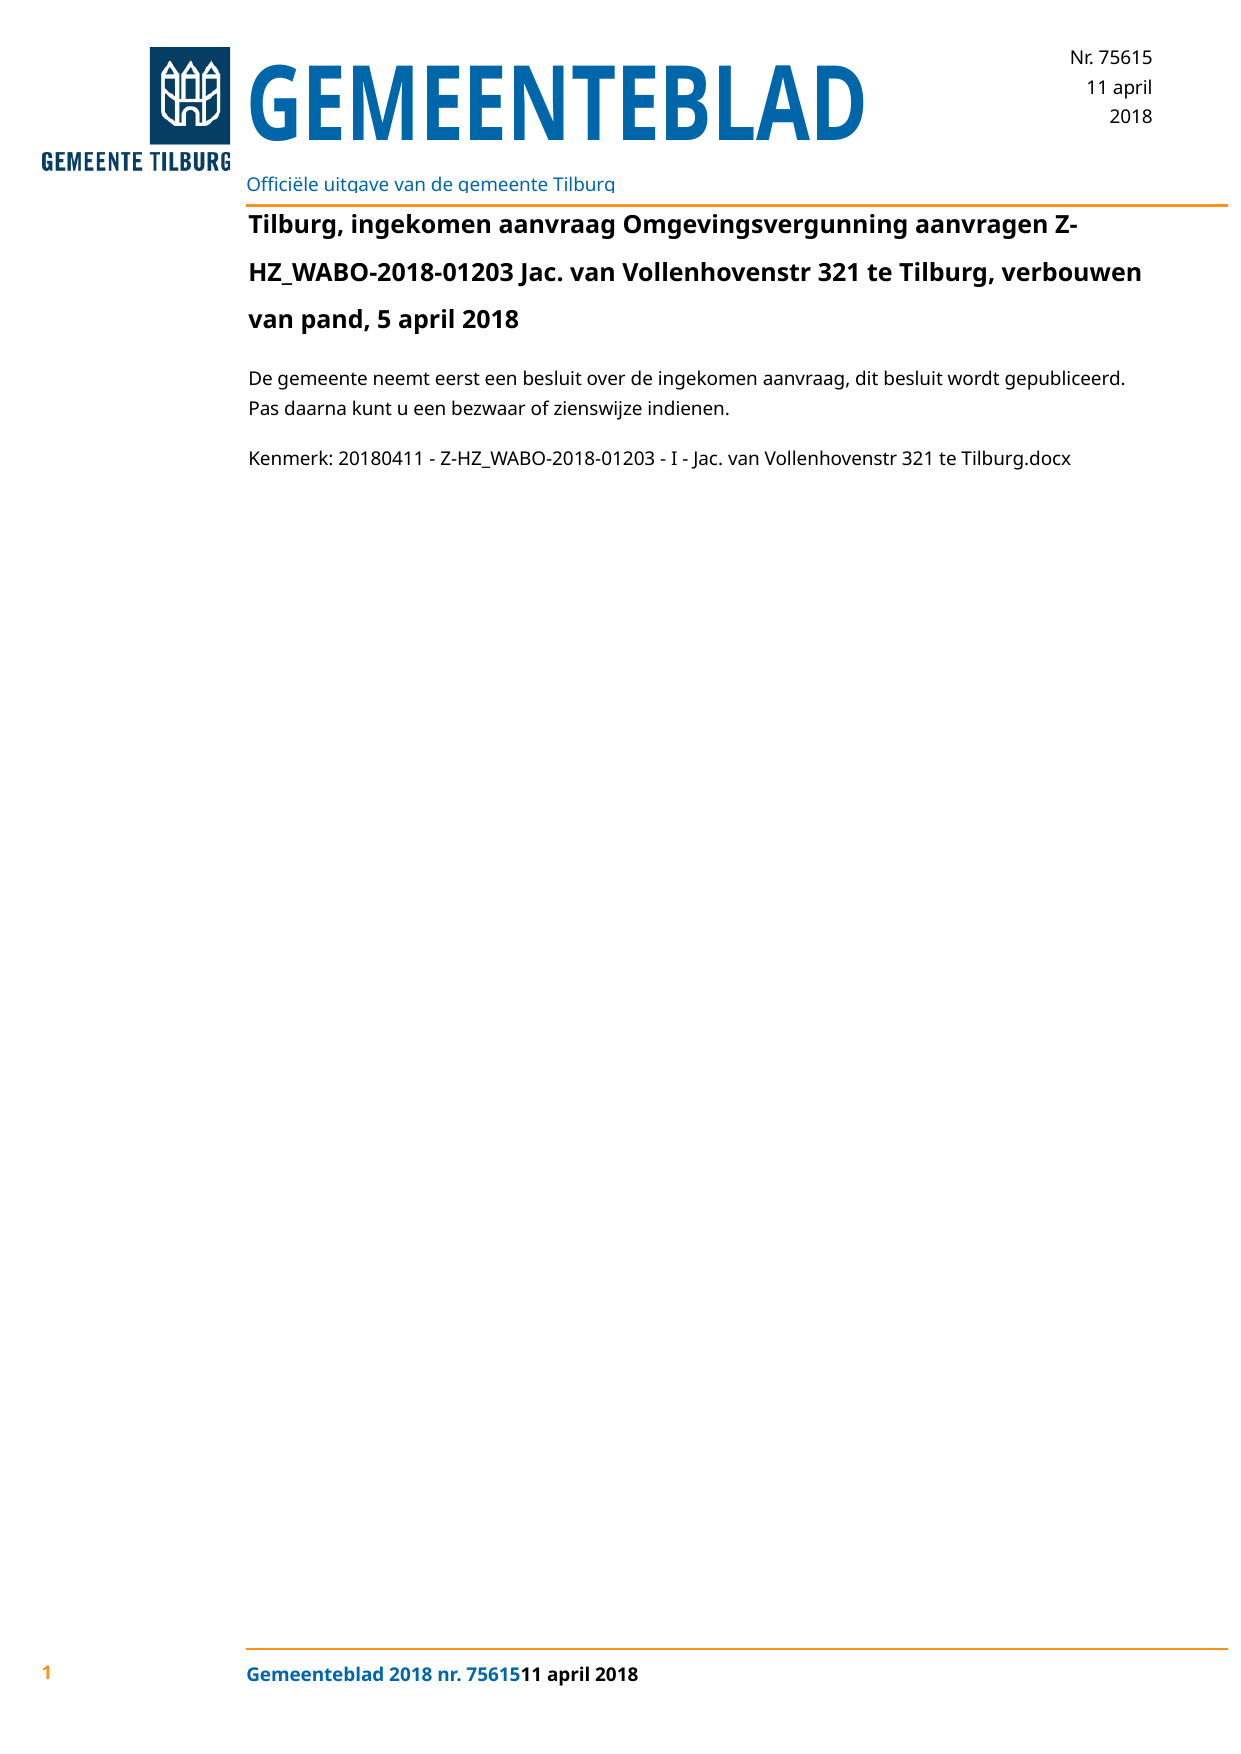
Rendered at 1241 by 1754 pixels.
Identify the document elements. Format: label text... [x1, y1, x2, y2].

text De gemeente neemt eerst een besluit over de ingekomen aanvraag, dit besluit wordt gepubliceerd. Pas daarna kunt u een bezwaar of zienswijze indienen. [248, 366, 1152, 421]
text Tilburg, ingekomen aanvraag Omgevingsvergunning aanvragen Z-HZ_WABO-2018-01203 Jac. van Vollenhovenstr 321 te Tilburg, verbouwen van pand, 5 april 2018 [248, 207, 1152, 336]
text Kenmerk: 20180411 - Z-HZ_WABO-2018-01203 - I - Jac. van Vollenhovenstr 321 te Tilburg.docx [248, 446, 1152, 471]
picture [41, 47, 231, 172]
